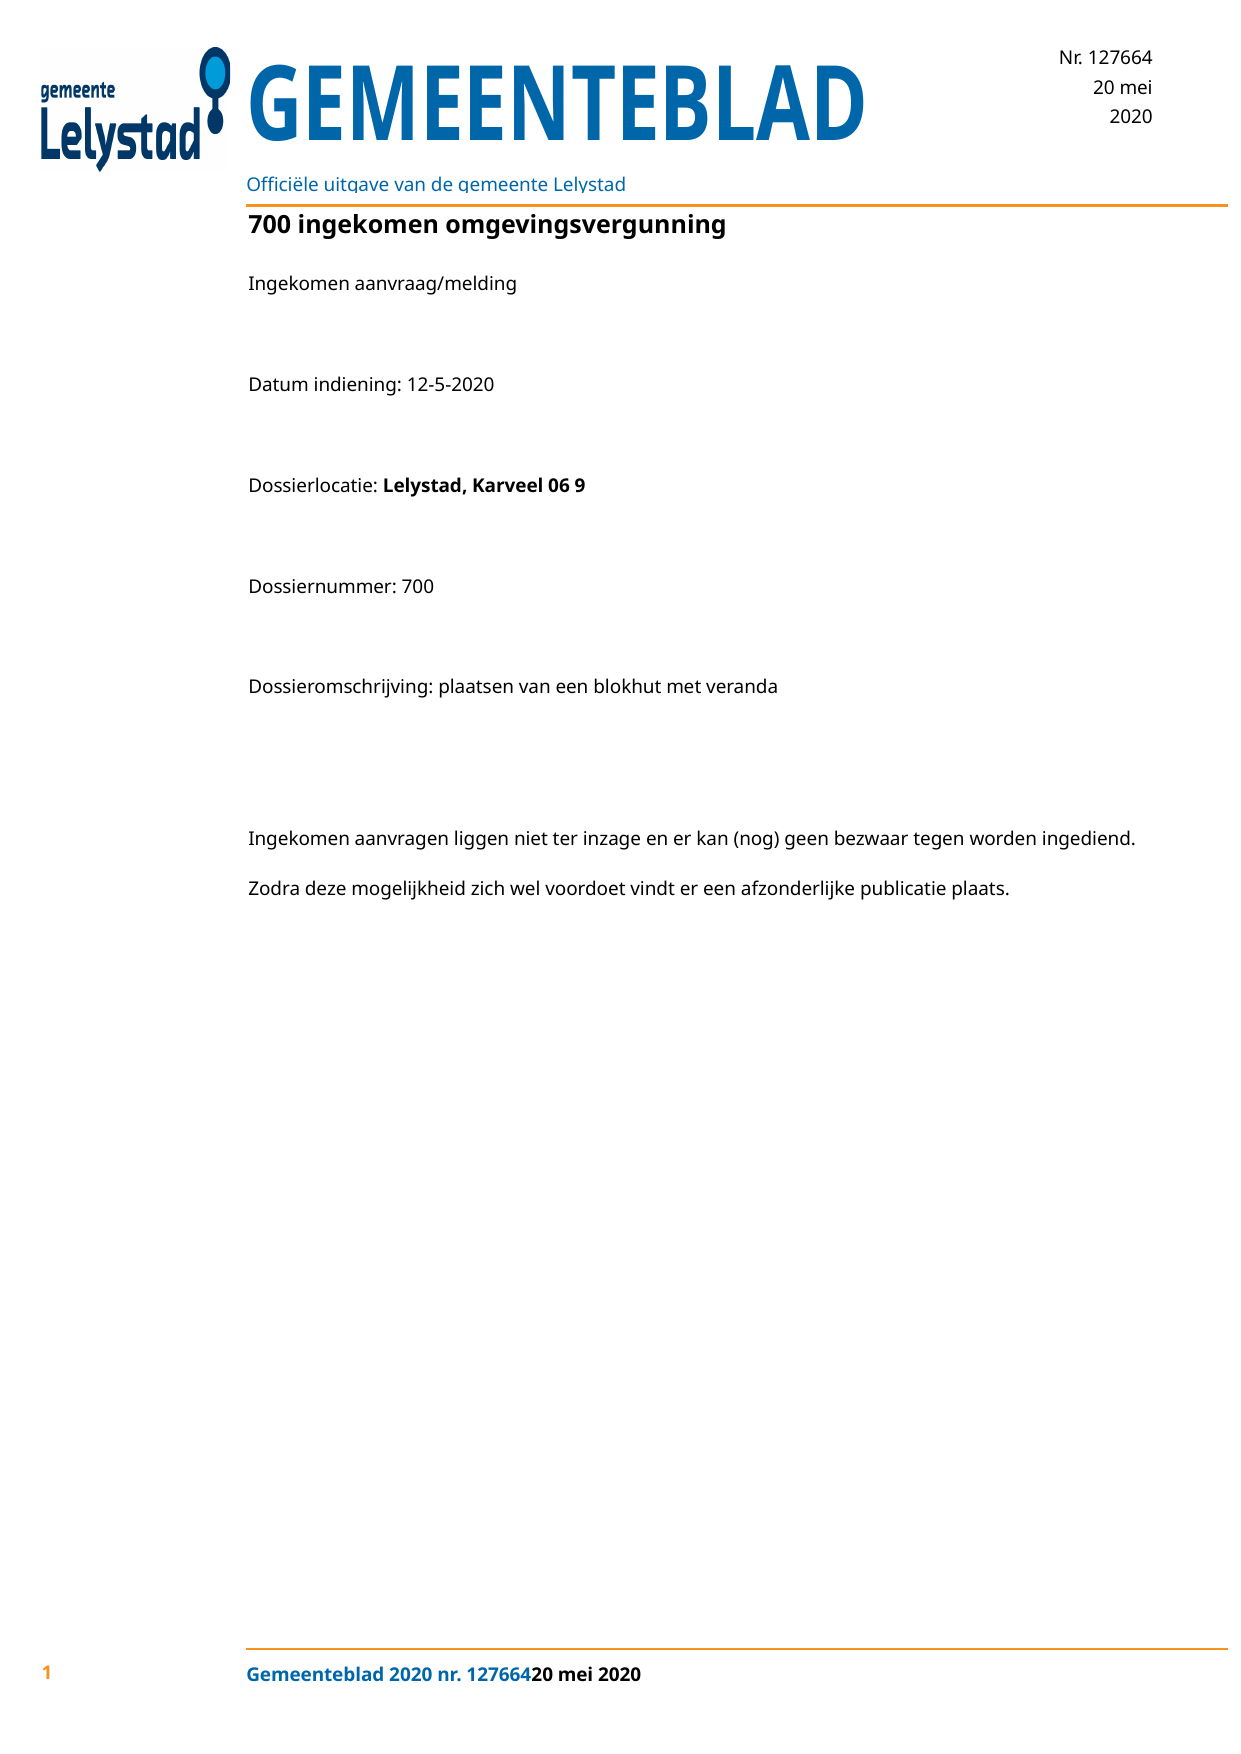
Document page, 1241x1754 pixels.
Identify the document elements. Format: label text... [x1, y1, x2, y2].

text Dossiernummer: 700 [248, 573, 1152, 598]
text Zodra deze mogelijkheid zich wel voordoet vindt er een afzonderlijke publicatie plaats. [248, 875, 1152, 901]
text Ingekomen aanvraag/melding [248, 270, 1152, 296]
text Dossierlocatie: Lelystad, Karveel 06 9 [248, 472, 1152, 498]
text 700 ingekomen omgevingsvergunning [248, 207, 1152, 241]
text Datum indiening: 12-5-2020 [248, 371, 1152, 397]
text Dossieromschrijving: plaatsen van een blokhut met veranda [248, 674, 1152, 699]
text Ingekomen aanvragen liggen niet ter inzage en er kan (nog) geen bezwaar tegen worden ingediend. [248, 825, 1152, 851]
picture [41, 47, 231, 172]
